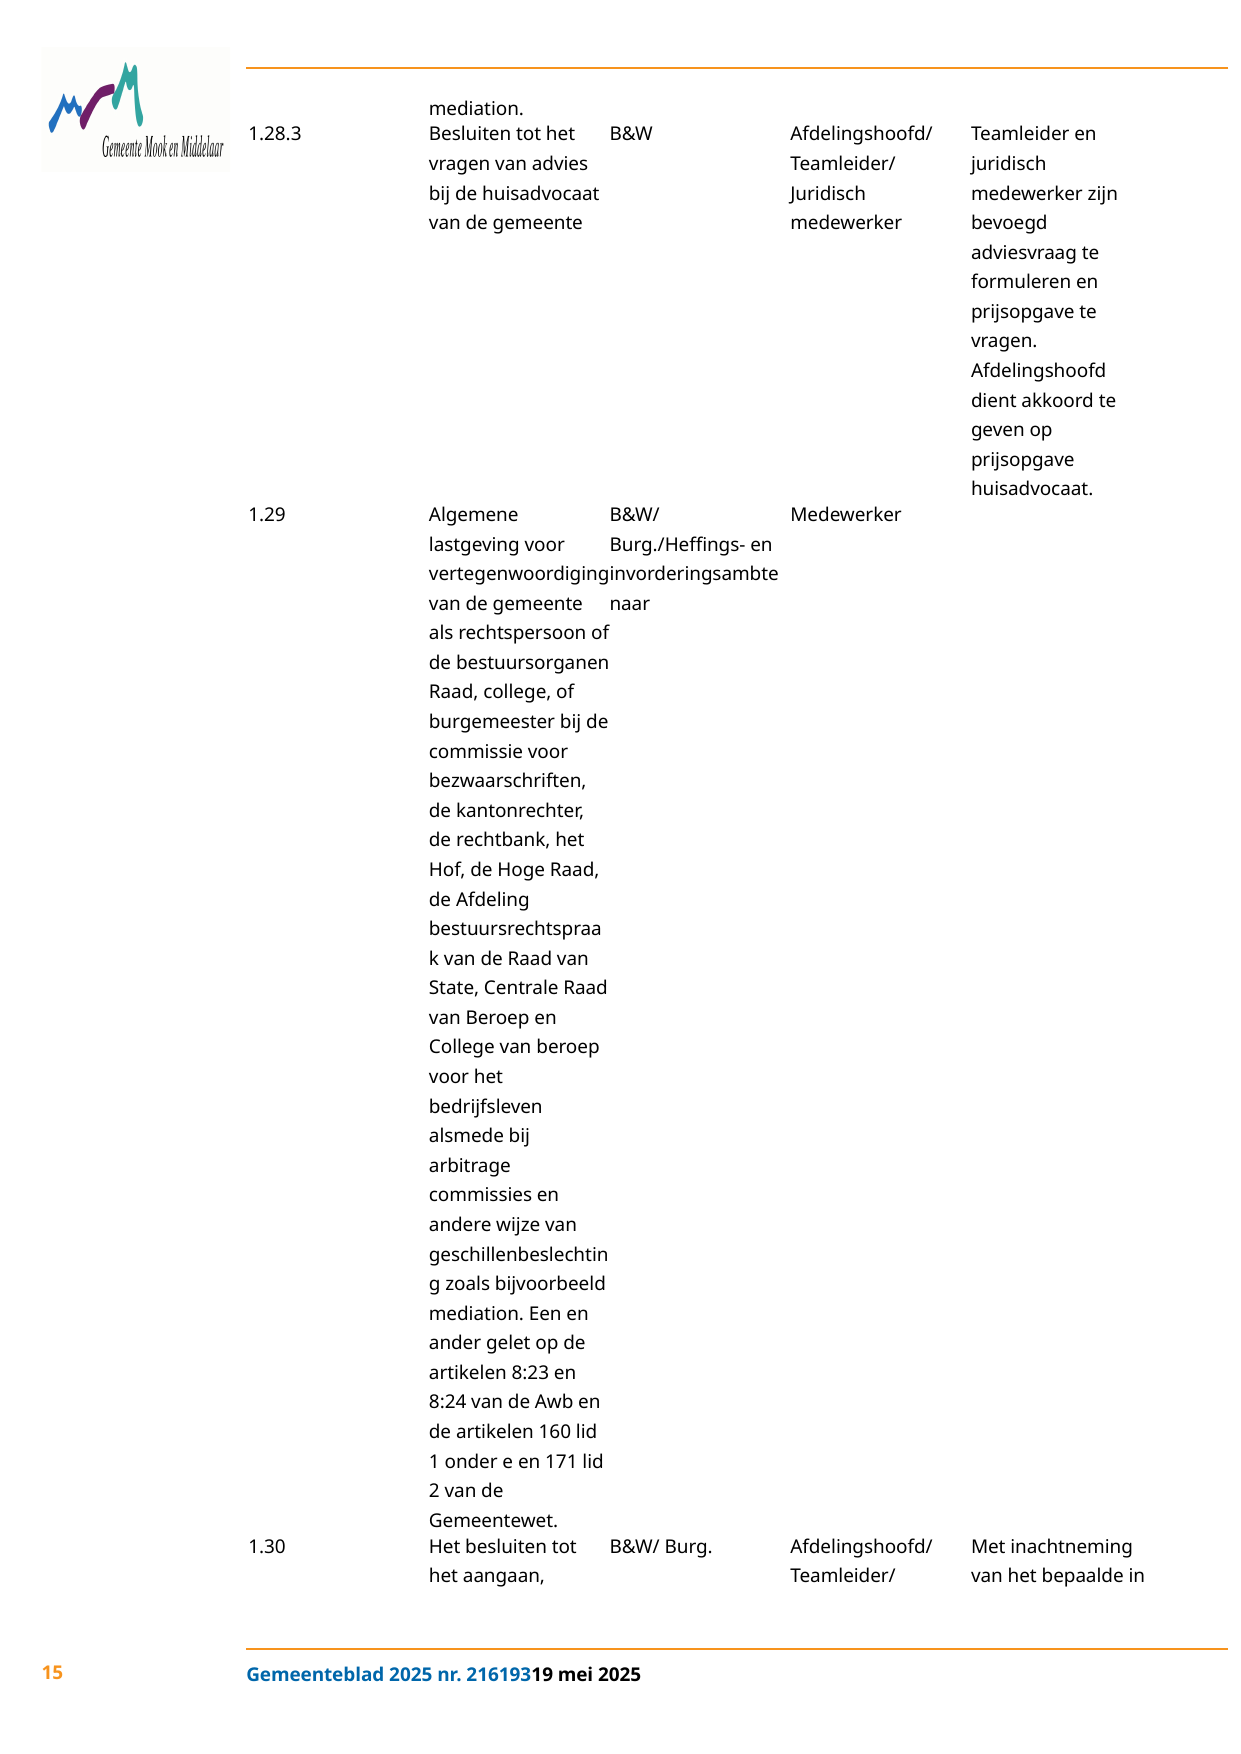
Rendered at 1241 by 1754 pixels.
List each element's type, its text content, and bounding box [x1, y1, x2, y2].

table_cell B&W/ Burg./Heffings- en invorderingsambtenaar [609, 501, 790, 1533]
table_cell [248, 95, 429, 121]
table_cell [790, 95, 971, 121]
table_cell [609, 95, 790, 121]
table_cell Afdelingshoofd/Teamleider/ Juridisch medewerker [790, 121, 971, 501]
table_cell 1.30 [248, 1533, 429, 1588]
table_cell [971, 95, 1152, 121]
table_cell Medewerker [790, 501, 971, 1533]
table_cell Met inachtneming van het bepaalde in [971, 1533, 1152, 1588]
table_cell B&W [609, 121, 790, 501]
table_cell Teamleider en juridisch medewerker zijn bevoegd adviesvraag te formuleren en prijsopgave te vragen. Afdelingshoofd dient akkoord te geven op prijsopgave huisadvocaat. [971, 121, 1152, 501]
table_cell B&W/ Burg. [609, 1533, 790, 1588]
table_cell Besluiten tot het vragen van advies bij de huisadvocaat van de gemeente [429, 121, 609, 501]
table_cell 1.29 [248, 501, 429, 1533]
table_cell [971, 501, 1152, 1533]
table_cell Algemene lastgeving voor vertegenwoordiging van de gemeente als rechtspersoon of de bestuursorganen Raad, college, of burgemeester bij de commissie voor bezwaarschriften, de kantonrechter, de rechtbank, het Hof, de Hoge Raad, de Afdeling bestuursrechtspraak van de Raad van State, Centrale Raad van Beroep en College van beroep voor het bedrijfsleven alsmede bij arbitrage commissies en andere wijze van geschillenbeslechting zoals bijvoorbeeld mediation. Een en ander gelet op de artikelen 8:23 en 8:24 van de Awb en de artikelen 160 lid 1 onder e en 171 lid 2 van de Gemeentewet. [429, 501, 609, 1533]
table_cell Afdelingshoofd/Teamleider/ [790, 1533, 971, 1588]
table_cell mediation. [429, 95, 609, 121]
table_cell 1.28.3 [248, 121, 429, 501]
picture [41, 47, 231, 172]
table_cell Het besluiten tot het aangaan, [429, 1533, 609, 1588]
